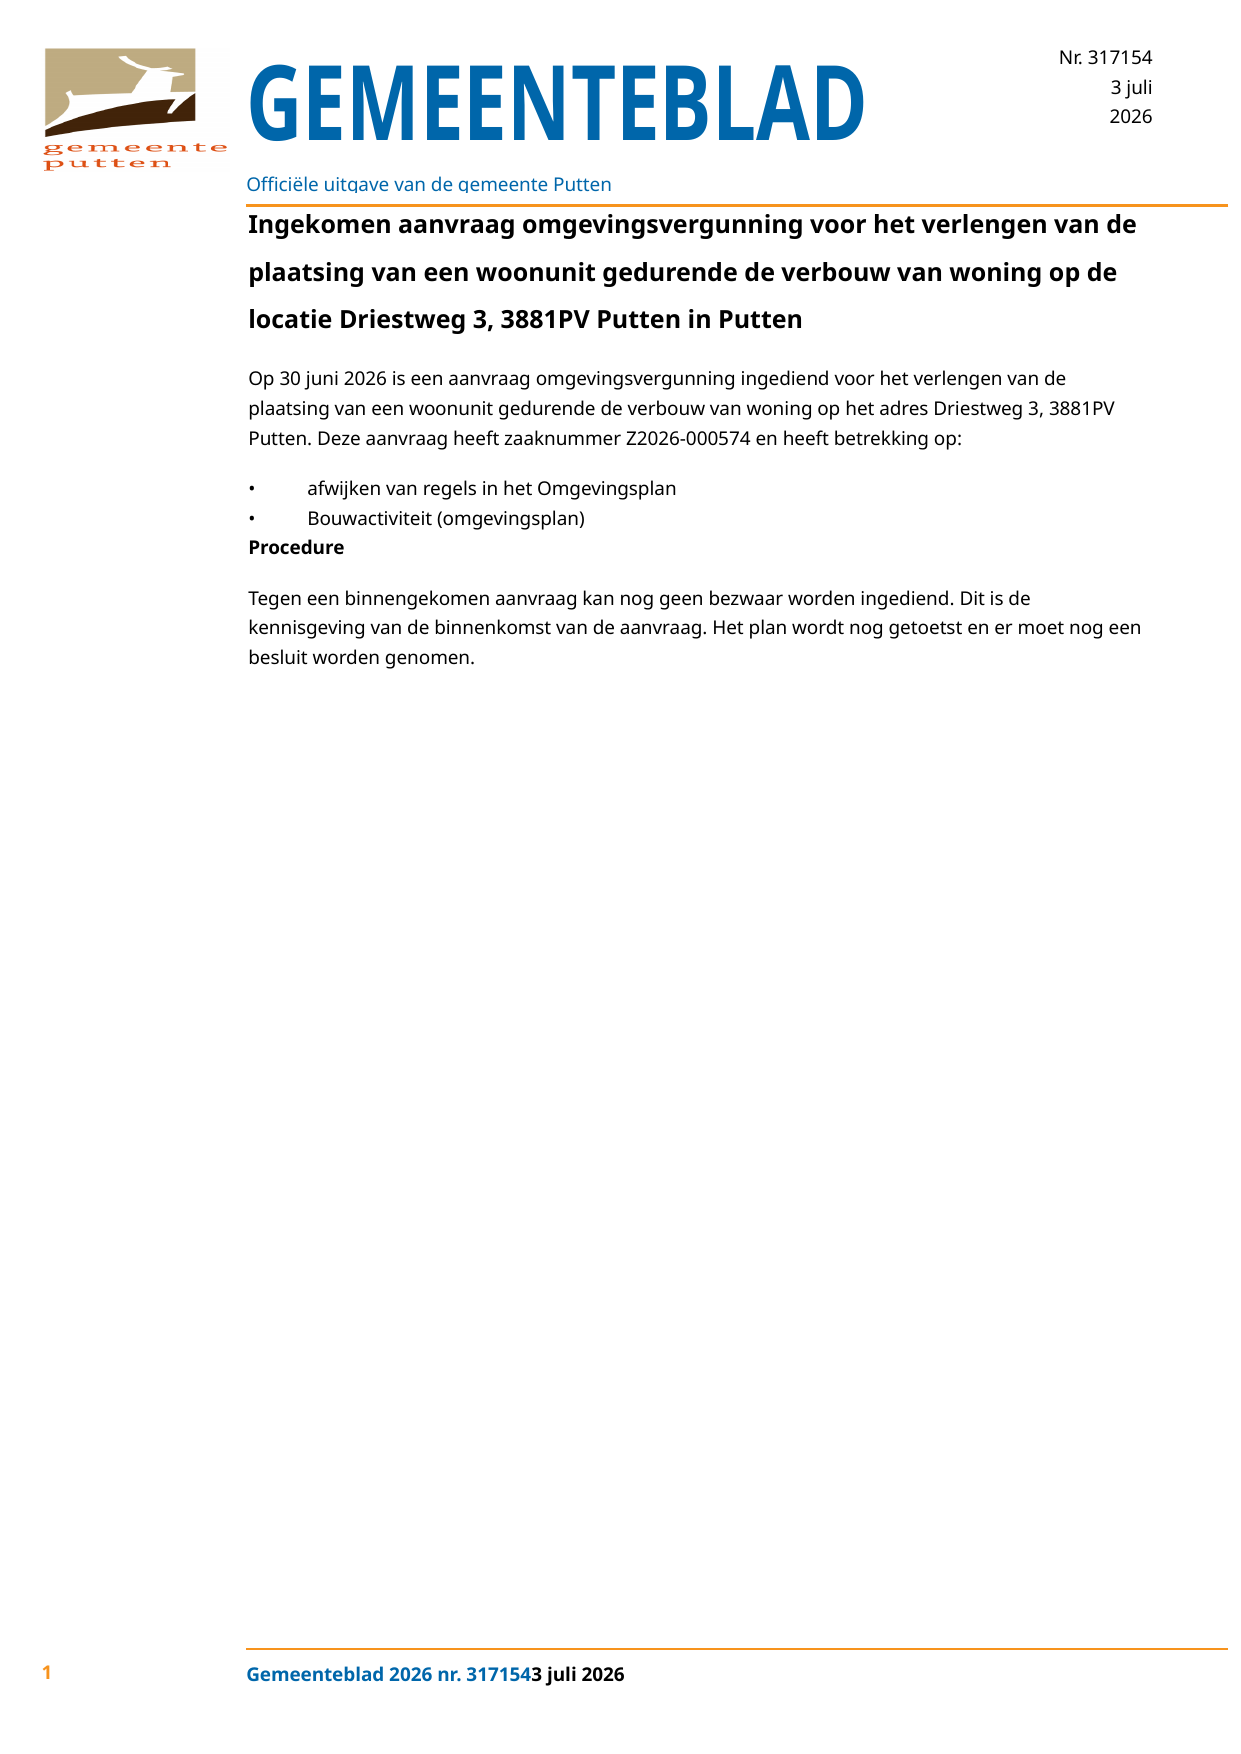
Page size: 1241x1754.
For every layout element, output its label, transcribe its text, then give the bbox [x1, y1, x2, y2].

text Tegen een binnengekomen aanvraag kan nog geen bezwaar worden ingediend. Dit is de kennisgeving van de binnenkomst van de aanvraag. Het plan wordt nog getoetst en er moet nog een besluit worden genomen. [248, 585, 1152, 669]
text Procedure [248, 534, 1152, 560]
picture [41, 47, 231, 172]
list afwijken van regels in het Omgevingsplan [248, 475, 1152, 501]
list Bouwactiviteit (omgevingsplan) [248, 505, 1152, 530]
text Op 30 juni 2026 is een aanvraag omgevingsvergunning ingediend voor het verlengen van de plaatsing van een woonunit gedurende de verbouw van woning op het adres Driestweg 3, 3881PV Putten. Deze aanvraag heeft zaaknummer Z2026-000574 en heeft betrekking op: [248, 366, 1152, 450]
text Ingekomen aanvraag omgevingsvergunning voor het verlengen van de plaatsing van een woonunit gedurende de verbouw van woning op de locatie Driestweg 3, 3881PV Putten in Putten [248, 207, 1152, 336]
